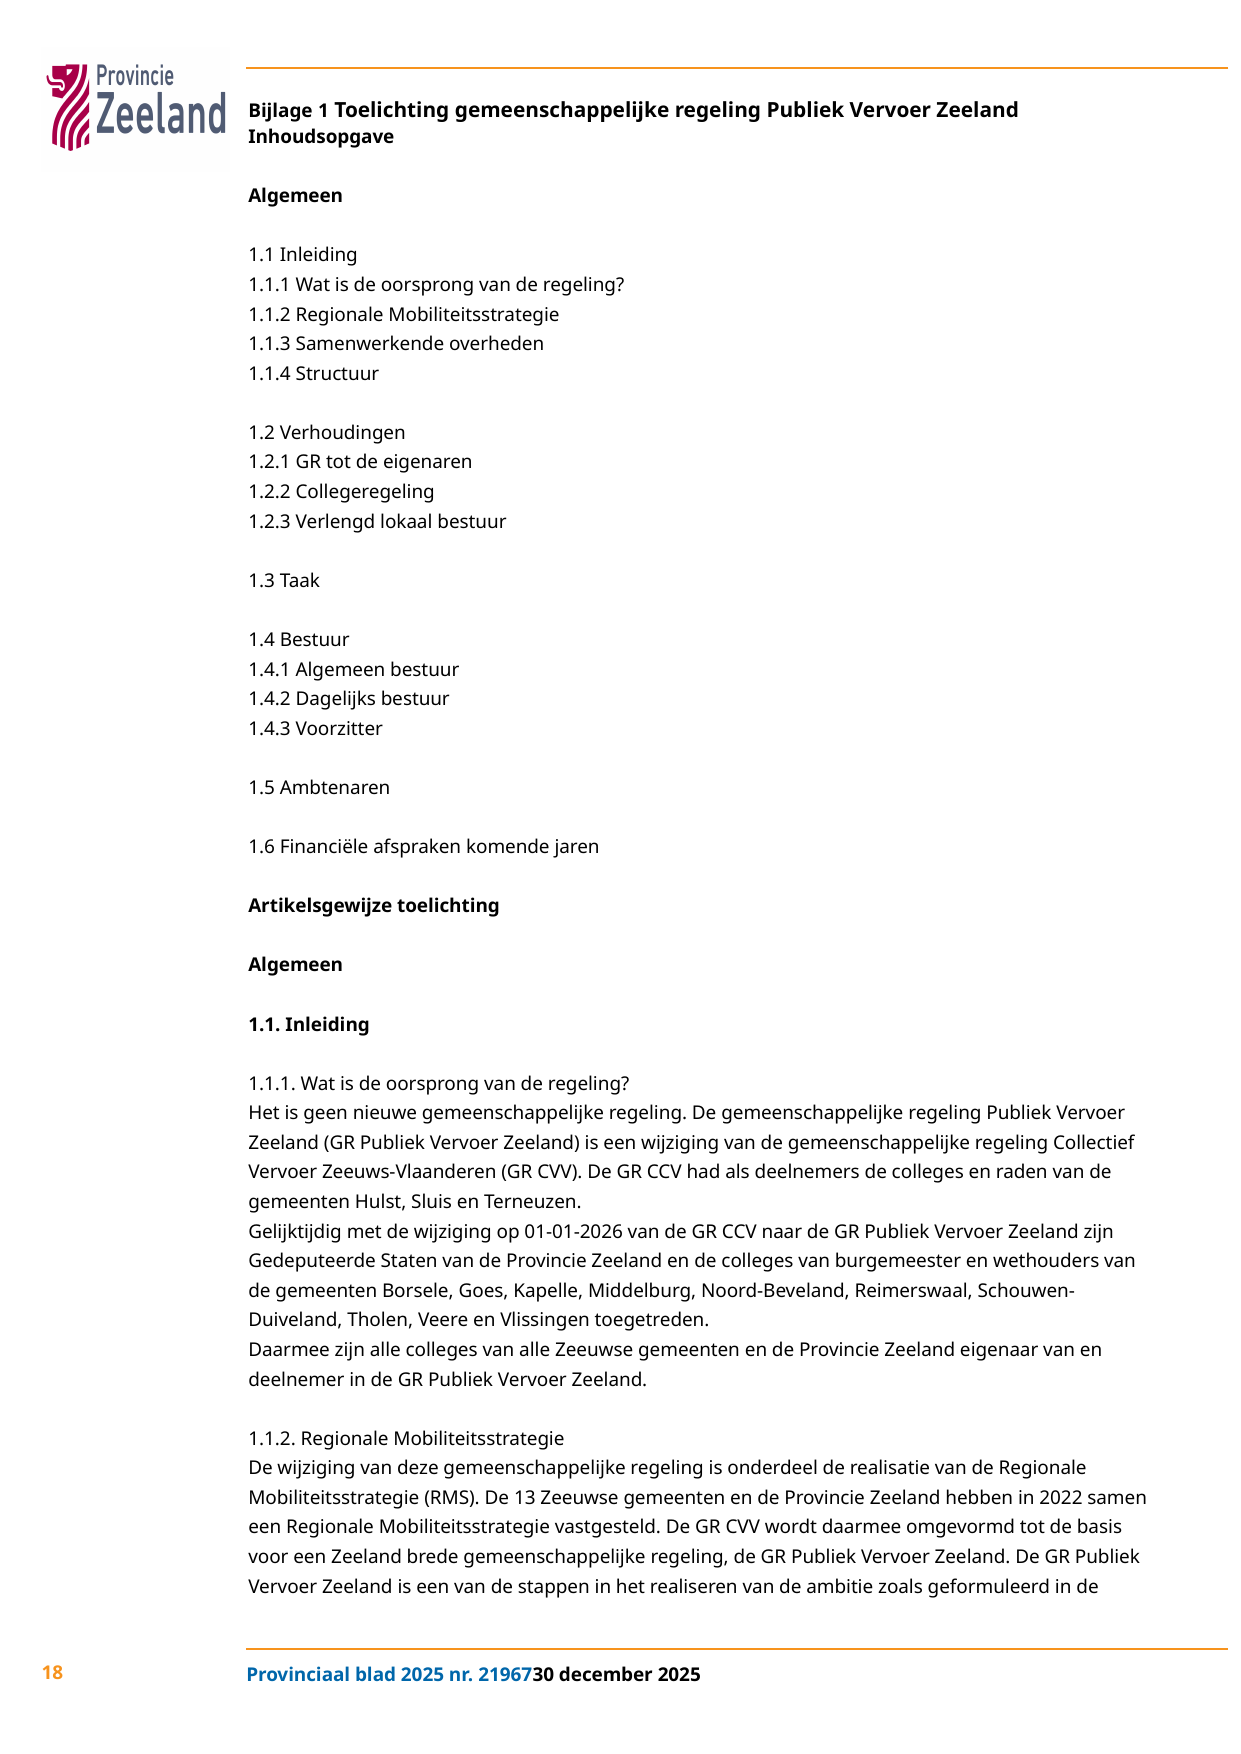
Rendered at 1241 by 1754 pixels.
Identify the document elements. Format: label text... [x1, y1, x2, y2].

text Inhoudsopgave [248, 123, 1152, 149]
text Gelijktijdig met de wijziging op 01-01-2026 van de GR CCV naar de GR Publiek Vervoer Zeeland zijn Gedeputeerde Staten van de Provincie Zeeland en de colleges van burgemeester en wethouders van de gemeenten Borsele, Goes, Kapelle, Middelburg, Noord-Beveland, Reimerswaal, Schouwen-Duiveland, Tholen, Veere en Vlissingen toegetreden. [248, 1218, 1152, 1332]
text 1.4 Bestuur [248, 626, 1152, 652]
text 1.2 Verhoudingen [248, 419, 1152, 445]
text Artikelsgewijze toelichting [248, 892, 1152, 918]
text Bijlage 1 Toelichting gemeenschappelijke regeling Publiek Vervoer Zeeland [248, 95, 1152, 123]
text 1.1 Inleiding [248, 242, 1152, 267]
text 1.1.4 Structuur [248, 360, 1152, 386]
text Daarmee zijn alle colleges van alle Zeeuwse gemeenten en de Provincie Zeeland eigenaar van en deelnemer in de GR Publiek Vervoer Zeeland. [248, 1336, 1152, 1392]
text 1.2.2 Collegeregeling [248, 478, 1152, 504]
text 1.1.1. Wat is de oorsprong van de regeling? [248, 1070, 1152, 1096]
text 1.2.1 GR tot de eigenaren [248, 449, 1152, 474]
text 1.4.1 Algemeen bestuur [248, 656, 1152, 682]
text 1.1.2. Regionale Mobiliteitsstrategie [248, 1425, 1152, 1451]
picture [41, 47, 231, 172]
text 1.4.2 Dagelijks bestuur [248, 685, 1152, 711]
text 1.1.3 Samenwerkende overheden [248, 330, 1152, 356]
text De wijziging van deze gemeenschappelijke regeling is onderdeel de realisatie van de Regionale Mobiliteitsstrategie (RMS). De 13 Zeeuwse gemeenten en de Provincie Zeeland hebben in 2022 samen een Regionale Mobiliteitsstrategie vastgesteld. De GR CVV wordt daarmee omgevormd tot de basis voor een Zeeland brede gemeenschappelijke regeling, de GR Publiek Vervoer Zeeland. De GR Publiek Vervoer Zeeland is een van de stappen in het realiseren van de ambitie zoals geformuleerd in de [248, 1454, 1152, 1599]
text 1.2.3 Verlengd lokaal bestuur [248, 508, 1152, 534]
text 1.1.2 Regionale Mobiliteitsstrategie [248, 301, 1152, 327]
text 1.3 Taak [248, 567, 1152, 593]
text 1.1. Inleiding [248, 1011, 1152, 1037]
text 1.4.3 Voorzitter [248, 715, 1152, 741]
text Algemeen [248, 182, 1152, 208]
text 1.6 Financiële afspraken komende jaren [248, 833, 1152, 859]
text Algemeen [248, 952, 1152, 977]
text Het is geen nieuwe gemeenschappelijke regeling. De gemeenschappelijke regeling Publiek Vervoer Zeeland (GR Publiek Vervoer Zeeland) is een wijziging van de gemeenschappelijke regeling Collectief Vervoer Zeeuws-Vlaanderen (GR CVV). De GR CCV had als deelnemers de colleges en raden van de gemeenten Hulst, Sluis en Terneuzen. [248, 1099, 1152, 1214]
text 1.1.1 Wat is de oorsprong van de regeling? [248, 271, 1152, 297]
text 1.5 Ambtenaren [248, 774, 1152, 800]
